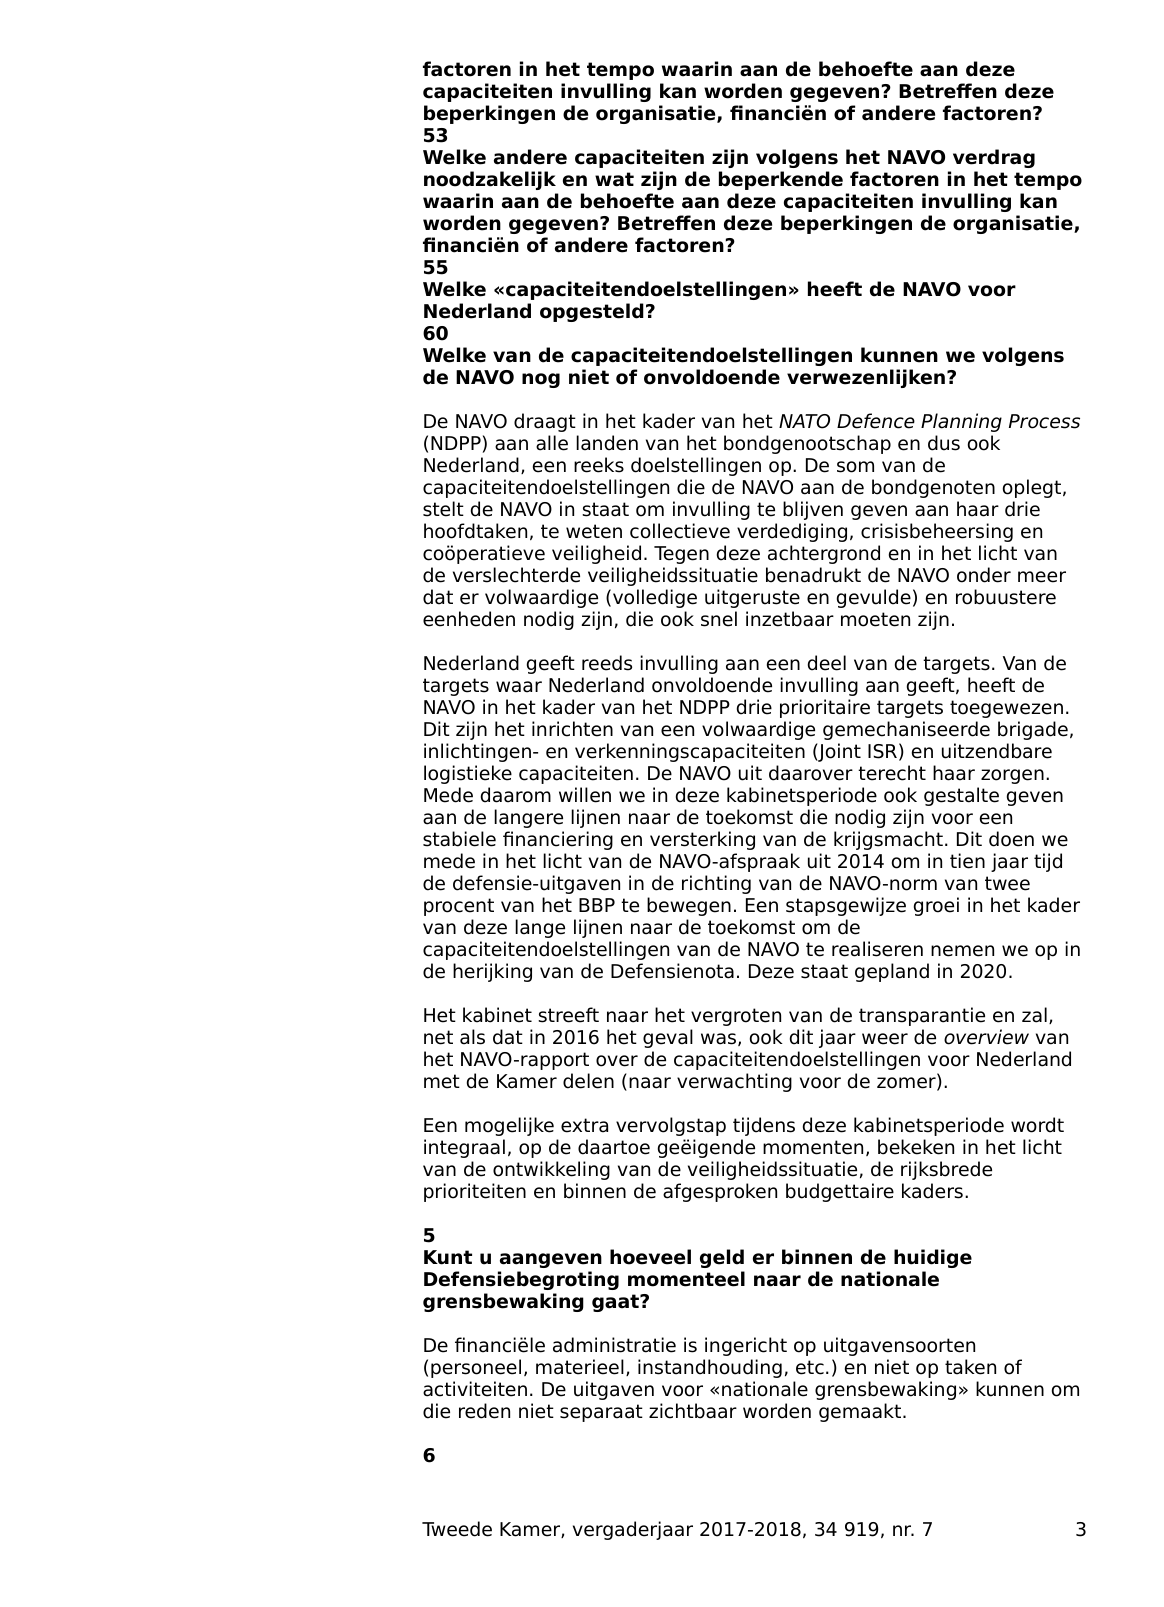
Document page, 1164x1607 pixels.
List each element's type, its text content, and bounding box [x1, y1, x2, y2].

text Welke van de capaciteitendoelstellingen kunnen we volgens de NAVO nog niet of onvoldoende verwezenlijken? [422, 345, 1087, 389]
text Een mogelijke extra vervolgstap tijdens deze kabinetsperiode wordt integraal, op de daartoe geëigende momenten, bekeken in het licht van de ontwikkeling van de veiligheidssituatie, de rijksbrede prioriteiten en binnen de afgesproken budgettaire kaders. [422, 1115, 1087, 1203]
text 55 [422, 257, 1087, 279]
text De financiële administratie is ingericht op uitgavensoorten (personeel, materieel, instandhouding, etc.) en niet op taken of activiteiten. De uitgaven voor «nationale grensbewaking» kunnen om die reden niet separaat zichtbaar worden gemaakt. [422, 1335, 1087, 1423]
text 6 [422, 1445, 1087, 1467]
text De NAVO draagt in het kader van het NATO Defence Planning Process (NDPP) aan alle landen van het bondgenootschap en dus ook Nederland, een reeks doelstellingen op. De som van de capaciteitendoelstellingen die de NAVO aan de bondgenoten oplegt, stelt de NAVO in staat om invulling te blijven geven aan haar drie hoofdtaken, te weten collectieve verdediging, crisisbeheersing en coöperatieve veiligheid. Tegen deze achtergrond en in het licht van de verslechterde veiligheidssituatie benadrukt de NAVO onder meer dat er volwaardige (volledige uitgeruste en gevulde) en robuustere eenheden nodig zijn, die ook snel inzetbaar moeten zijn. [422, 411, 1087, 631]
text Het kabinet streeft naar het vergroten van de transparantie en zal, net als dat in 2016 het geval was, ook dit jaar weer de overview van het NAVO-rapport over de capaciteitendoelstellingen voor Nederland met de Kamer delen (naar verwachting voor de zomer). [422, 1005, 1087, 1093]
text Welke andere capaciteiten zijn volgens het NAVO verdrag noodzakelijk en wat zijn de beperkende factoren in het tempo waarin aan de behoefte aan deze capaciteiten invulling kan worden gegeven? Betreffen deze beperkingen de organisatie, financiën of andere factoren? [422, 147, 1087, 257]
text 60 [422, 323, 1087, 345]
text Nederland geeft reeds invulling aan een deel van de targets. Van de targets waar Nederland onvoldoende invulling aan geeft, heeft de NAVO in het kader van het NDPP drie prioritaire targets toegewezen. Dit zijn het inrichten van een volwaardige gemechaniseerde brigade, inlichtingen- en verkenningscapaciteiten (Joint ISR) en uitzendbare logistieke capaciteiten. De NAVO uit daarover terecht haar zorgen. Mede daarom willen we in deze kabinetsperiode ook gestalte geven aan de langere lijnen naar de toekomst die nodig zijn voor een stabiele financiering en versterking van de krijgsmacht. Dit doen we mede in het licht van de NAVO-afspraak uit 2014 om in tien jaar tijd de defensie-uitgaven in de richting van de NAVO-norm van twee procent van het BBP te bewegen. Een stapsgewijze groei in het kader van deze lange lijnen naar de toekomst om de capaciteitendoelstellingen van de NAVO te realiseren nemen we op in de herijking van de Defensienota. Deze staat gepland in 2020. [422, 653, 1087, 983]
text factoren in het tempo waarin aan de behoefte aan deze capaciteiten invulling kan worden gegeven? Betreffen deze beperkingen de organisatie, financiën of andere factoren? [422, 59, 1087, 125]
text Kunt u aangeven hoeveel geld er binnen de huidige Defensiebegroting momenteel naar de nationale grensbewaking gaat? [422, 1247, 1087, 1313]
text 53 [422, 125, 1087, 147]
text 5 [422, 1225, 1087, 1247]
text Welke «capaciteitendoelstellingen» heeft de NAVO voor Nederland opgesteld? [422, 279, 1087, 323]
